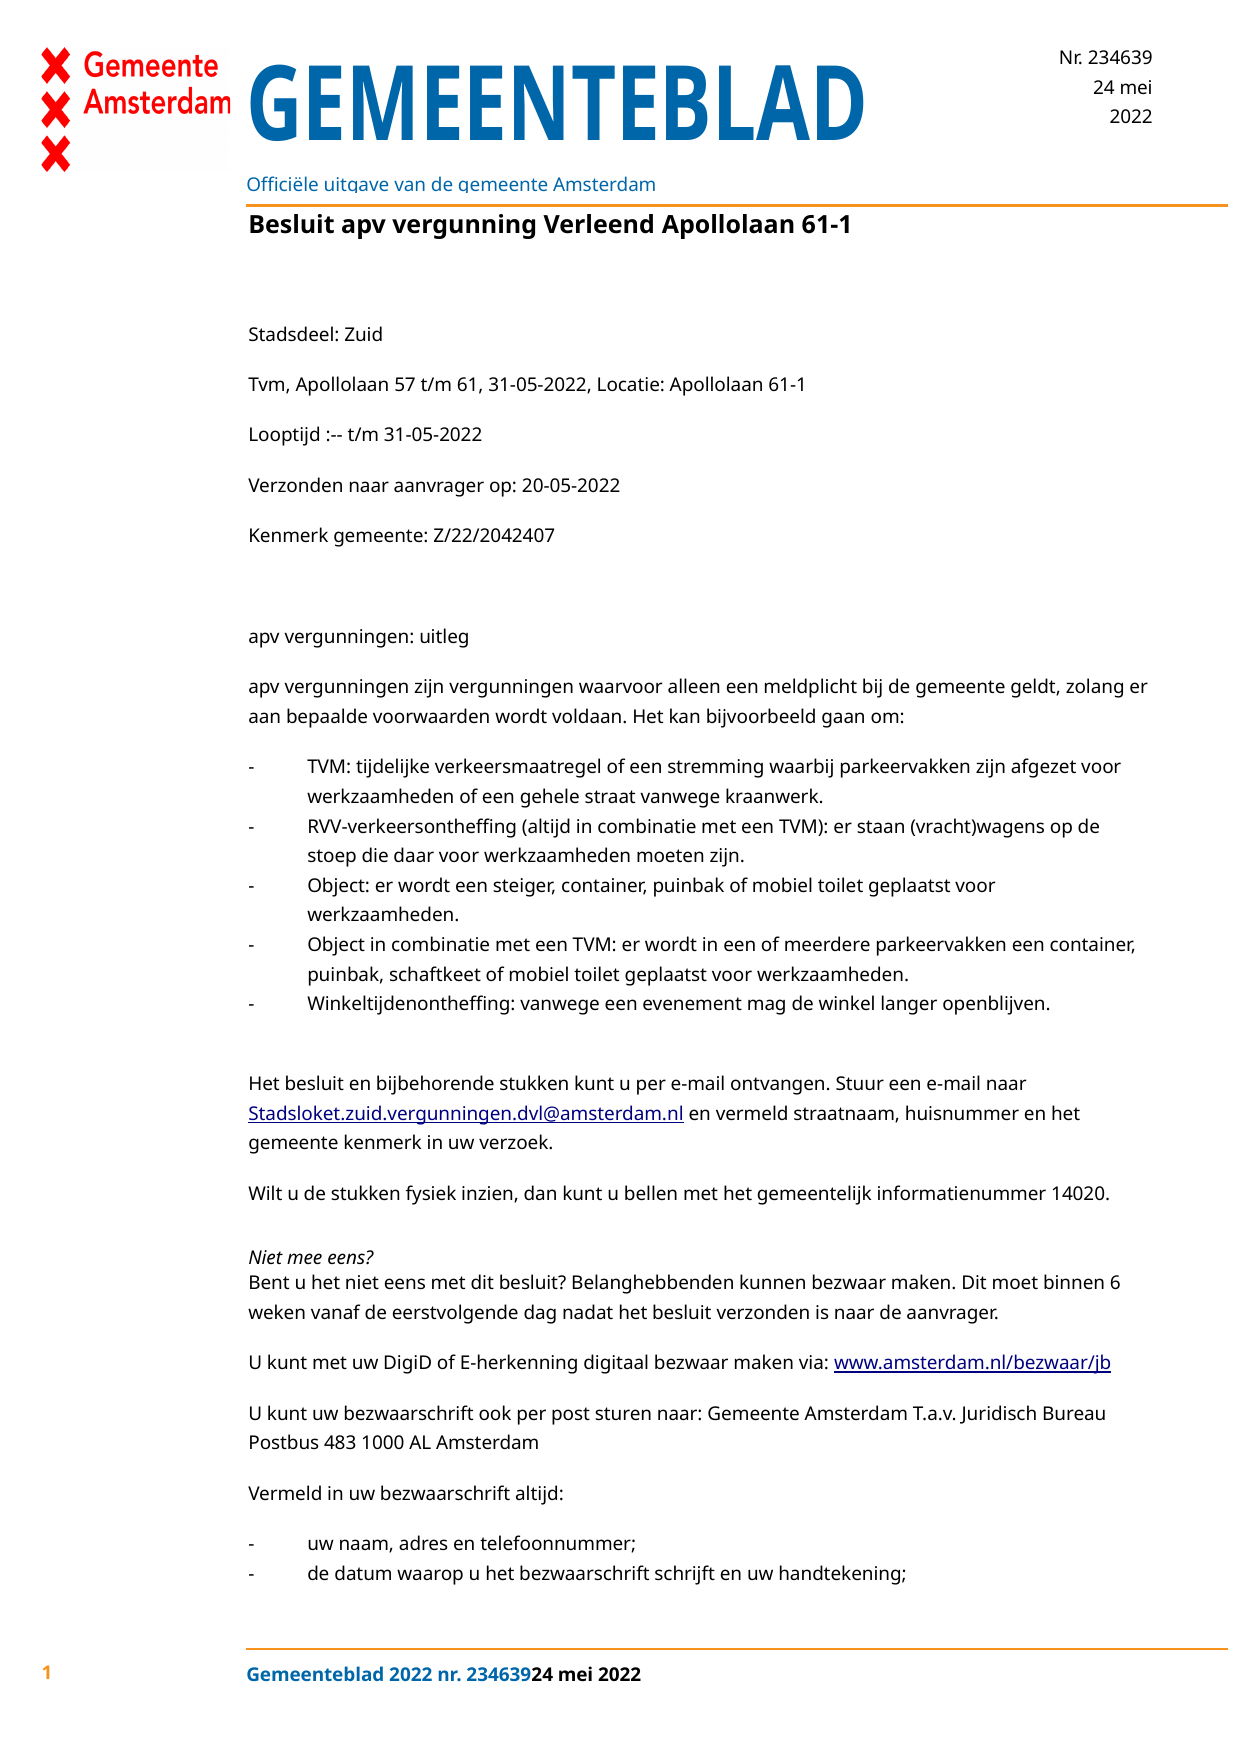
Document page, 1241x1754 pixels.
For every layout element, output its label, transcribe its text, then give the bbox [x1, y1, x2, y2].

text U kunt met uw DigiD of E-herkenning digitaal bezwaar maken via: www.amsterdam.nl/bezwaar/jb [248, 1349, 1152, 1375]
list de datum waarop u het bezwaarschrift schrijft en uw handtekening; [248, 1560, 1152, 1586]
list Object: er wordt een steiger, container, puinbak of mobiel toilet geplaatst voor werkzaamheden. [248, 872, 1152, 927]
text Het besluit en bijbehorende stukken kunt u per e-mail ontvangen. Stuur een e-mail naar Stadsloket.zuid.vergunningen.dvl@amsterdam.nl en vermeld straatnaam, huisnummer en het gemeente kenmerk in uw verzoek. [248, 1070, 1152, 1155]
list Object in combinatie met een TVM: er wordt in een of meerdere parkeervakken een container, puinbak, schaftkeet of mobiel toilet geplaatst voor werkzaamheden. [248, 931, 1152, 986]
text Verzonden naar aanvrager op: 20-05-2022 [248, 472, 1152, 498]
text Looptijd :-- t/m 31-05-2022 [248, 422, 1152, 447]
picture [41, 47, 231, 172]
text Vermeld in uw bezwaarschrift altijd: [248, 1480, 1152, 1506]
text Kenmerk gemeente: Z/22/2042407 [248, 522, 1152, 548]
text Wilt u de stukken fysiek inzien, dan kunt u bellen met het gemeentelijk informatienummer 14020. [248, 1180, 1152, 1206]
text U kunt uw bezwaarschrift ook per post sturen naar: Gemeente Amsterdam T.a.v. Juridisch Bureau Postbus 483 1000 AL Amsterdam [248, 1400, 1152, 1455]
list uw naam, adres en telefoonnummer; [248, 1530, 1152, 1556]
text Besluit apv vergunning Verleend Apollolaan 61-1 [248, 207, 1152, 241]
list RVV-verkeersontheffing (altijd in combinatie met een TVM): er staan (vracht)wagens op de stoep die daar voor werkzaamheden moeten zijn. [248, 813, 1152, 868]
text apv vergunningen zijn vergunningen waarvoor alleen een meldplicht bij de gemeente geldt, zolang er aan bepaalde voorwaarden wordt voldaan. Het kan bijvoorbeeld gaan om: [248, 674, 1152, 729]
text Bent u het niet eens met dit besluit? Belanghebbenden kunnen bezwaar maken. Dit moet binnen 6 weken vanaf de eerstvolgende dag nadat het besluit verzonden is naar de aanvrager. [248, 1269, 1152, 1325]
text Stadsdeel: Zuid [248, 321, 1152, 346]
text Niet mee eens? [248, 1244, 1152, 1269]
text Tvm, Apollolaan 57 t/m 61, 31-05-2022, Locatie: Apollolaan 61-1 [248, 371, 1152, 397]
list Winkeltijdenontheffing: vanwege een evenement mag de winkel langer openblijven. [248, 990, 1152, 1016]
text apv vergunningen: uitleg [248, 623, 1152, 649]
list TVM: tijdelijke verkeersmaatregel of een stremming waarbij parkeervakken zijn afgezet voor werkzaamheden of een gehele straat vanwege kraanwerk. [248, 754, 1152, 809]
